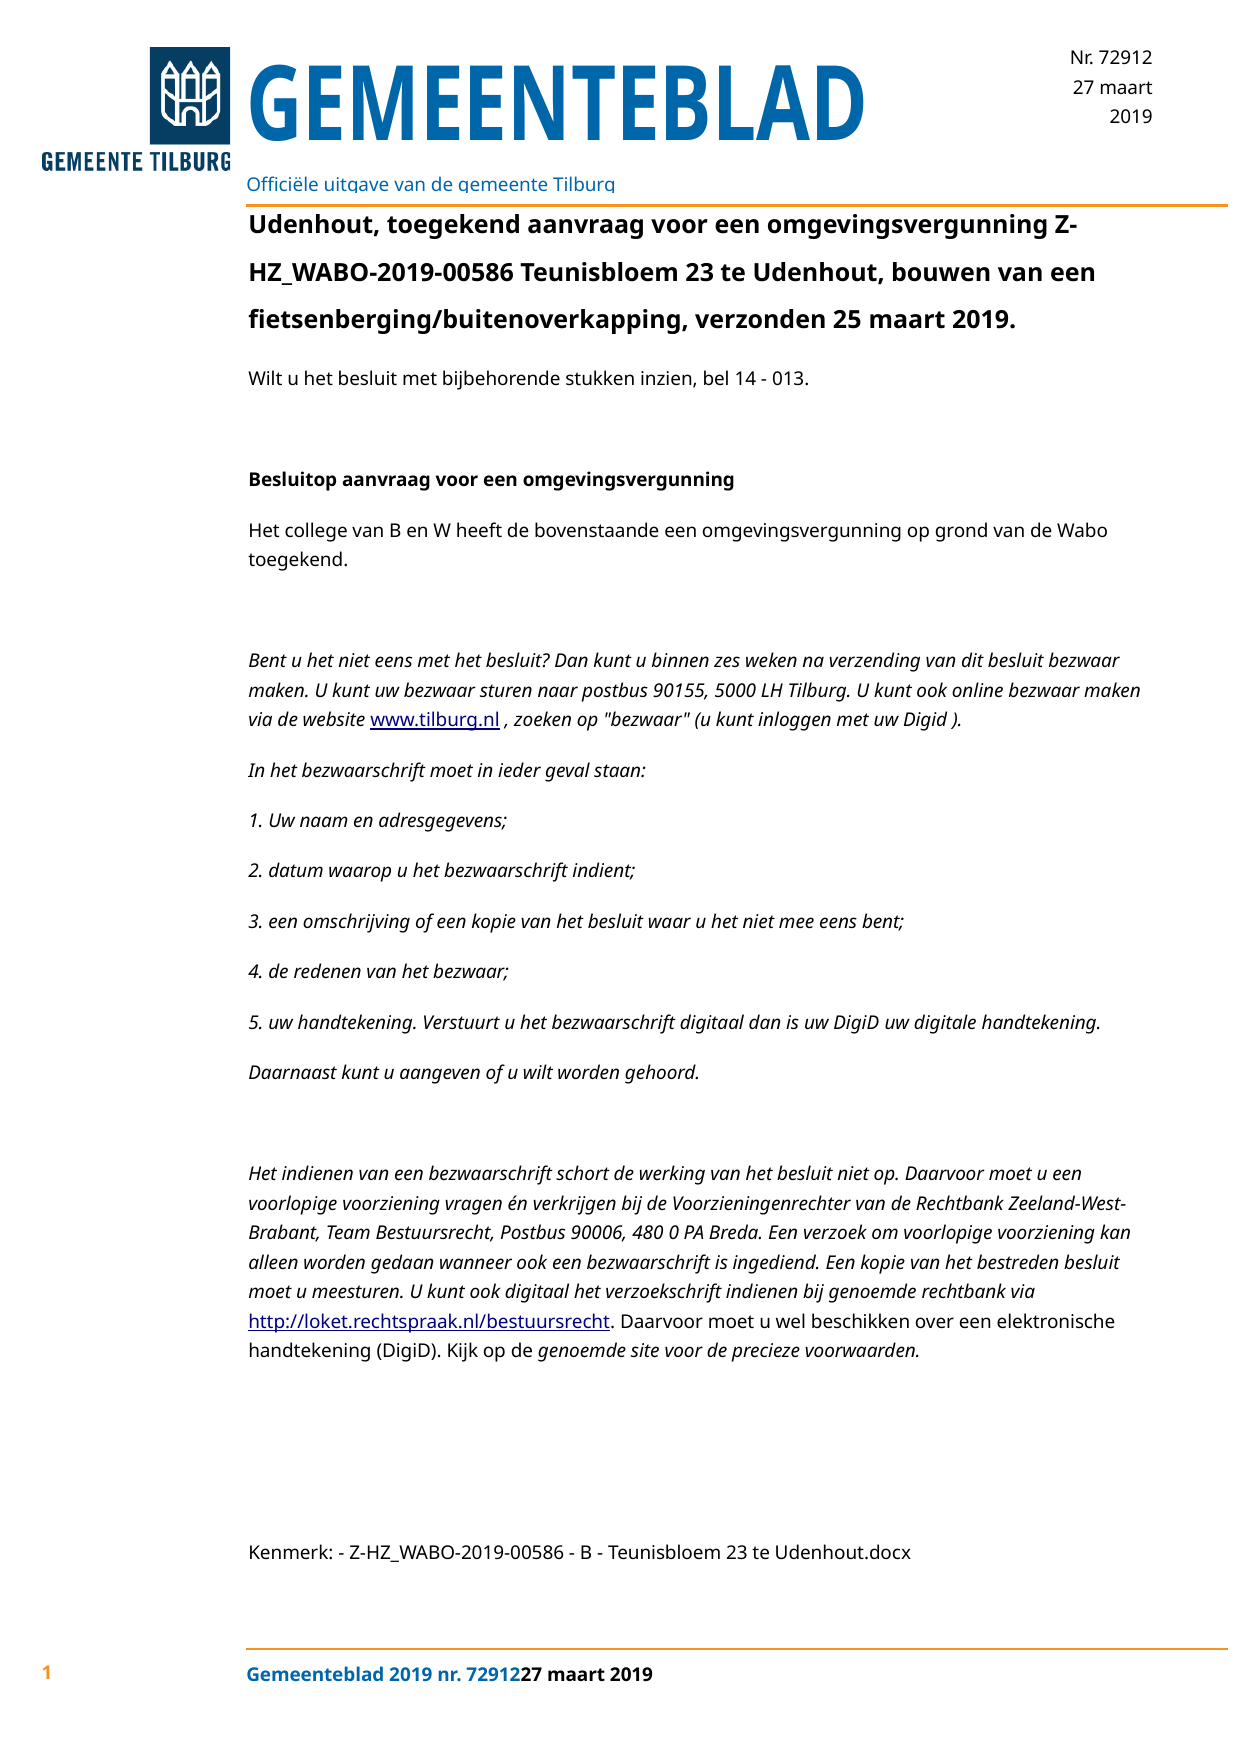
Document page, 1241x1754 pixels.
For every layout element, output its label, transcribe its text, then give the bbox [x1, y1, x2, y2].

text Wilt u het besluit met bijbehorende stukken inzien, bel 14 - 013. [248, 366, 1152, 391]
text 5. uw handtekening. Verstuurt u het bezwaarschrift digitaal dan is uw DigiD uw digitale handtekening. [248, 1009, 1152, 1034]
text Het college van B en W heeft de bovenstaande een omgevingsvergunning op grond van de Wabo toegekend. [248, 517, 1152, 572]
text Kenmerk: - Z-HZ_WABO-2019-00586 - B - Teunisbloem 23 te Udenhout.docx [248, 1539, 1152, 1565]
text Besluitop aanvraag voor een omgevingsvergunning [248, 466, 1152, 492]
text 1. Uw naam en adresgegevens; [248, 807, 1152, 833]
text Bent u het niet eens met het besluit? Dan kunt u binnen zes weken na verzending van dit besluit bezwaar maken. U kunt uw bezwaar sturen naar postbus 90155, 5000 LH Tilburg. U kunt ook online bezwaar maken via de website www.tilburg.nl , zoeken op "bezwaar" (u kunt inloggen met uw Digid ). [248, 647, 1152, 732]
picture [41, 47, 231, 172]
text 4. de redenen van het bezwaar; [248, 958, 1152, 984]
text Het indienen van een bezwaarschrift schort de werking van het besluit niet op. Daarvoor moet u een voorlopige voorziening vragen én verkrijgen bij de Voorzieningenrechter van de Rechtbank Zeeland-West-Brabant, Team Bestuursrecht, Postbus 90006, 480 0 PA Breda. Een verzoek om voorlopige voorziening kan alleen worden gedaan wanneer ook een bezwaarschrift is ingediend. Een kopie van het bestreden besluit moet u meesturen. U kunt ook digitaal het verzoekschrift indienen bij genoemde rechtbank via http://loket.rechtspraak.nl/bestuursrecht. Daarvoor moet u wel beschikken over een elektronische handtekening (DigiD). Kijk op de genoemde site voor de precieze voorwaarden. [248, 1160, 1152, 1363]
text Daarnaast kunt u aangeven of u wilt worden gehoord. [248, 1059, 1152, 1085]
text 3. een omschrijving of een kopie van het besluit waar u het niet mee eens bent; [248, 908, 1152, 934]
text Udenhout, toegekend aanvraag voor een omgevingsvergunning Z-HZ_WABO-2019-00586 Teunisbloem 23 te Udenhout, bouwen van een fietsenberging/buitenoverkapping, verzonden 25 maart 2019. [248, 207, 1152, 336]
text In het bezwaarschrift moet in ieder geval staan: [248, 757, 1152, 782]
text 2. datum waarop u het bezwaarschrift indient; [248, 858, 1152, 883]
